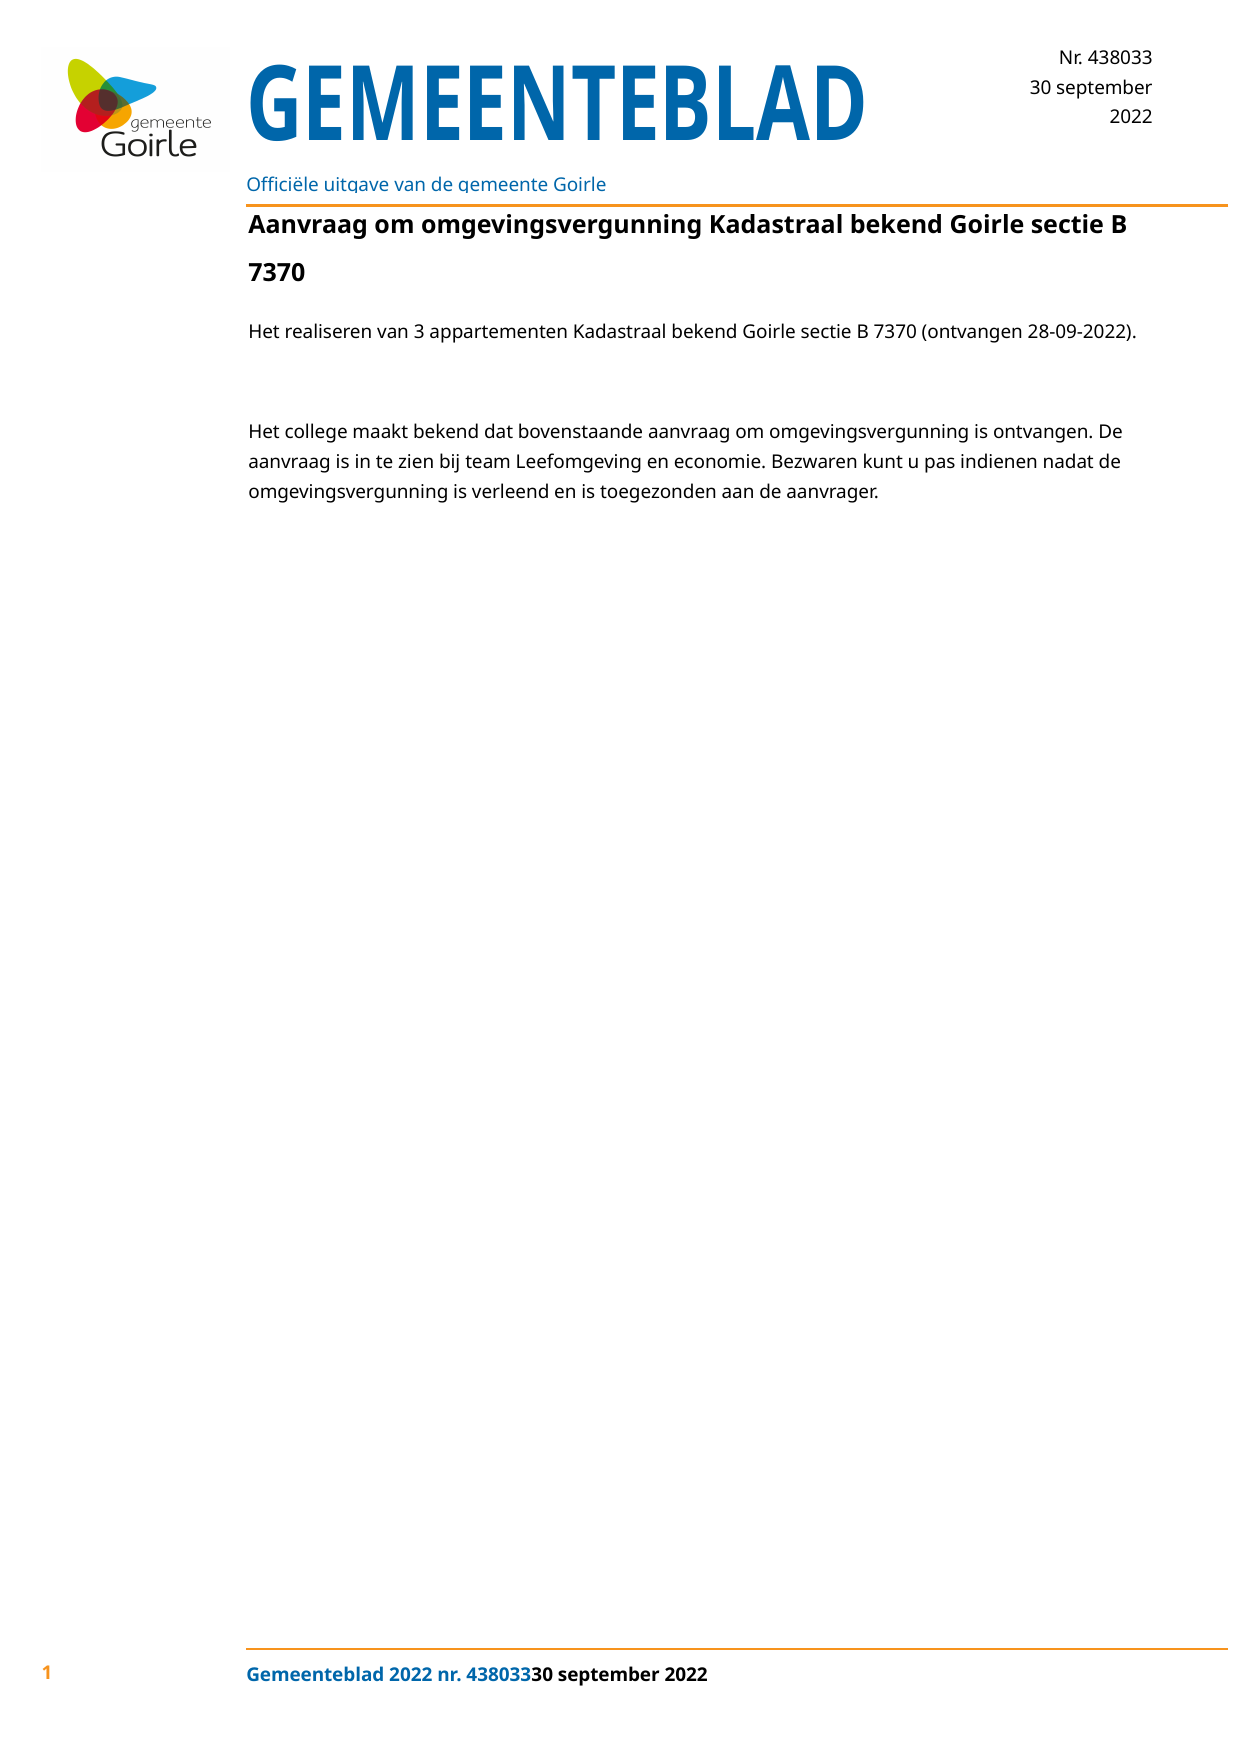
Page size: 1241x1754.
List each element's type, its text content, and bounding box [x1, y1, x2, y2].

text Het realiseren van 3 appartementen Kadastraal bekend Goirle sectie B 7370 (ontvangen 28-09-2022). [248, 318, 1152, 344]
picture [41, 47, 231, 172]
text Aanvraag om omgevingsvergunning Kadastraal bekend Goirle sectie B 7370 [248, 207, 1152, 288]
text Het college maakt bekend dat bovenstaande aanvraag om omgevingsvergunning is ontvangen. De aanvraag is in te zien bij team Leefomgeving en economie. Bezwaren kunt u pas indienen nadat de omgevingsvergunning is verleend en is toegezonden aan de aanvrager. [248, 419, 1152, 504]
